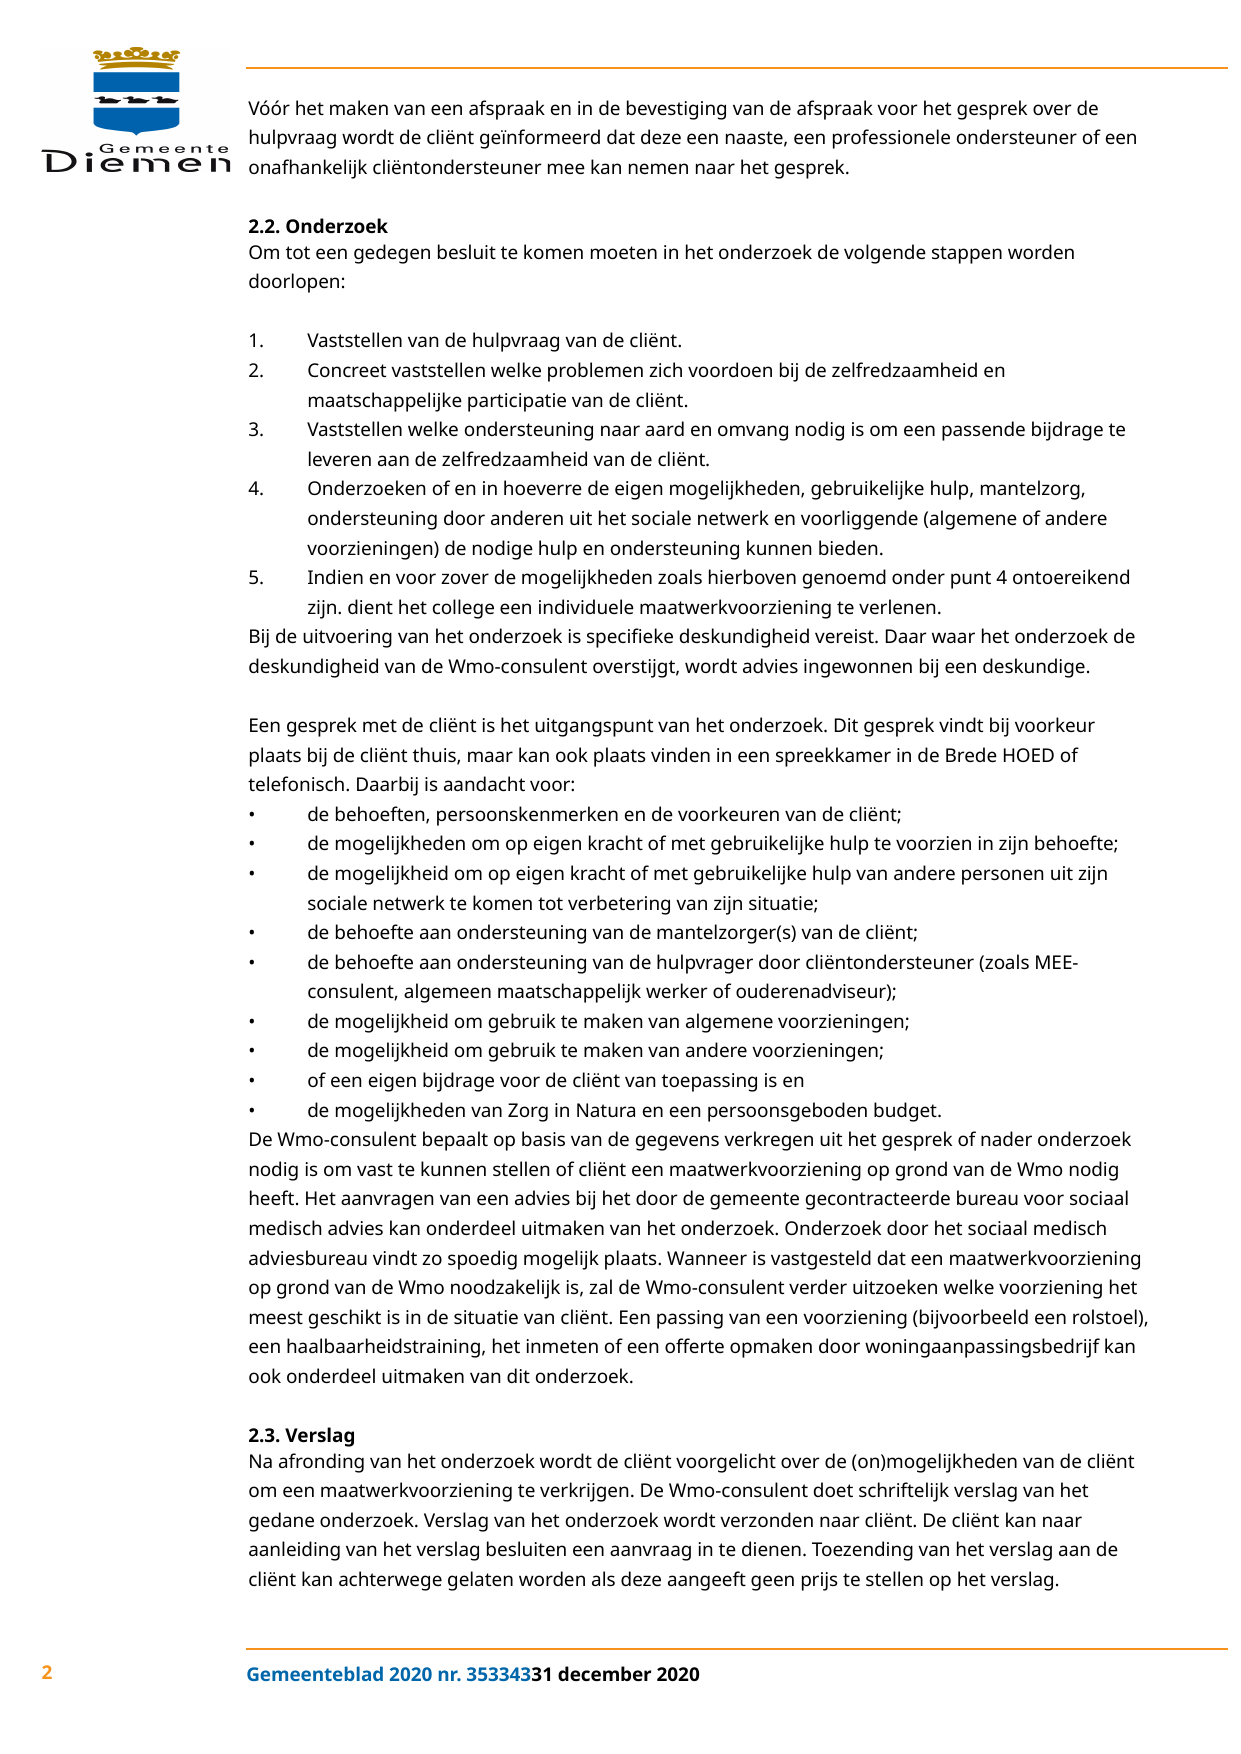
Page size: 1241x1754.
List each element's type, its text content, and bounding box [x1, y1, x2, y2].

list de behoeften, persoonskenmerken en de voorkeuren van de cliënt; [248, 801, 1152, 827]
list de mogelijkheid om op eigen kracht of met gebruikelijke hulp van andere personen uit zijn sociale netwerk te komen tot verbetering van zijn situatie; [248, 860, 1152, 915]
text De Wmo-consulent bepaalt op basis van de gegevens verkregen uit het gesprek of nader onderzoek nodig is om vast te kunnen stellen of cliënt een maatwerkvoorziening op grond van de Wmo nodig heeft. Het aanvragen van een advies bij het door de gemeente gecontracteerde bureau voor sociaal medisch advies kan onderdeel uitmaken van het onderzoek. Onderzoek door het sociaal medisch adviesbureau vindt zo spoedig mogelijk plaats. Wanneer is vastgesteld dat een maatwerkvoorziening op grond van de Wmo noodzakelijk is, zal de Wmo-consulent verder uitzoeken welke voorziening het meest geschikt is in de situatie van cliënt. Een passing van een voorziening (bijvoorbeeld een rolstoel), een haalbaarheidstraining, het inmeten of een offerte opmaken door woningaanpassingsbedrijf kan ook onderdeel uitmaken van dit onderzoek. [248, 1126, 1152, 1389]
list de mogelijkheden om op eigen kracht of met gebruikelijke hulp te voorzien in zijn behoefte; [248, 831, 1152, 856]
text Vóór het maken van een afspraak en in de bevestiging van de afspraak voor het gesprek over de hulpvraag wordt de cliënt geïnformeerd dat deze een naaste, een professionele ondersteuner of een onafhankelijk cliëntondersteuner mee kan nemen naar het gesprek. [248, 95, 1152, 180]
picture [41, 47, 231, 172]
list de mogelijkheid om gebruik te maken van andere voorzieningen; [248, 1038, 1152, 1063]
list Vaststellen welke ondersteuning naar aard en omvang nodig is om een passende bijdrage te leveren aan de zelfredzaamheid van de cliënt. [248, 416, 1152, 472]
list de behoefte aan ondersteuning van de mantelzorger(s) van de cliënt; [248, 919, 1152, 945]
list of een eigen bijdrage voor de cliënt van toepassing is en [248, 1067, 1152, 1093]
list de mogelijkheden van Zorg in Natura en een persoonsgeboden budget. [248, 1097, 1152, 1122]
list de mogelijkheid om gebruik te maken van algemene voorzieningen; [248, 1008, 1152, 1034]
text Bij de uitvoering van het onderzoek is specifieke deskundigheid vereist. Daar waar het onderzoek de deskundigheid van de Wmo-consulent overstijgt, wordt advies ingewonnen bij een deskundige. [248, 623, 1152, 679]
list Vaststellen van de hulpvraag van de cliënt. [248, 328, 1152, 353]
list Onderzoeken of en in hoeverre de eigen mogelijkheden, gebruikelijke hulp, mantelzorg, ondersteuning door anderen uit het sociale netwerk en voorliggende (algemene of andere voorzieningen) de nodige hulp en ondersteuning kunnen bieden. [248, 476, 1152, 560]
list de behoefte aan ondersteuning van de hulpvrager door cliëntondersteuner (zoals MEE-consulent, algemeen maatschappelijk werker of ouderenadviseur); [248, 949, 1152, 1004]
text 2.3. Verslag [248, 1422, 1152, 1448]
list Concreet vaststellen welke problemen zich voordoen bij de zelfredzaamheid en maatschappelijke participatie van de cliënt. [248, 357, 1152, 412]
text Na afronding van het onderzoek wordt de cliënt voorgelicht over de (on)mogelijkheden van de cliënt om een maatwerkvoorziening te verkrijgen. De Wmo-consulent doet schriftelijk verslag van het gedane onderzoek. Verslag van het onderzoek wordt verzonden naar cliënt. De cliënt kan naar aanleiding van het verslag besluiten een aanvraag in te dienen. Toezending van het verslag aan de cliënt kan achterwege gelaten worden als deze aangeeft geen prijs te stellen op het verslag. [248, 1448, 1152, 1592]
list Indien en voor zover de mogelijkheden zoals hierboven genoemd onder punt 4 ontoereikend zijn. dient het college een individuele maatwerkvoorziening te verlenen. [248, 564, 1152, 619]
text Om tot een gedegen besluit te komen moeten in het onderzoek de volgende stappen worden doorlopen: [248, 239, 1152, 294]
text 2.2. Onderzoek [248, 213, 1152, 239]
text Een gesprek met de cliënt is het uitgangspunt van het onderzoek. Dit gesprek vindt bij voorkeur plaats bij de cliënt thuis, maar kan ook plaats vinden in een spreekkamer in de Brede HOED of telefonisch. Daarbij is aandacht voor: [248, 712, 1152, 797]
